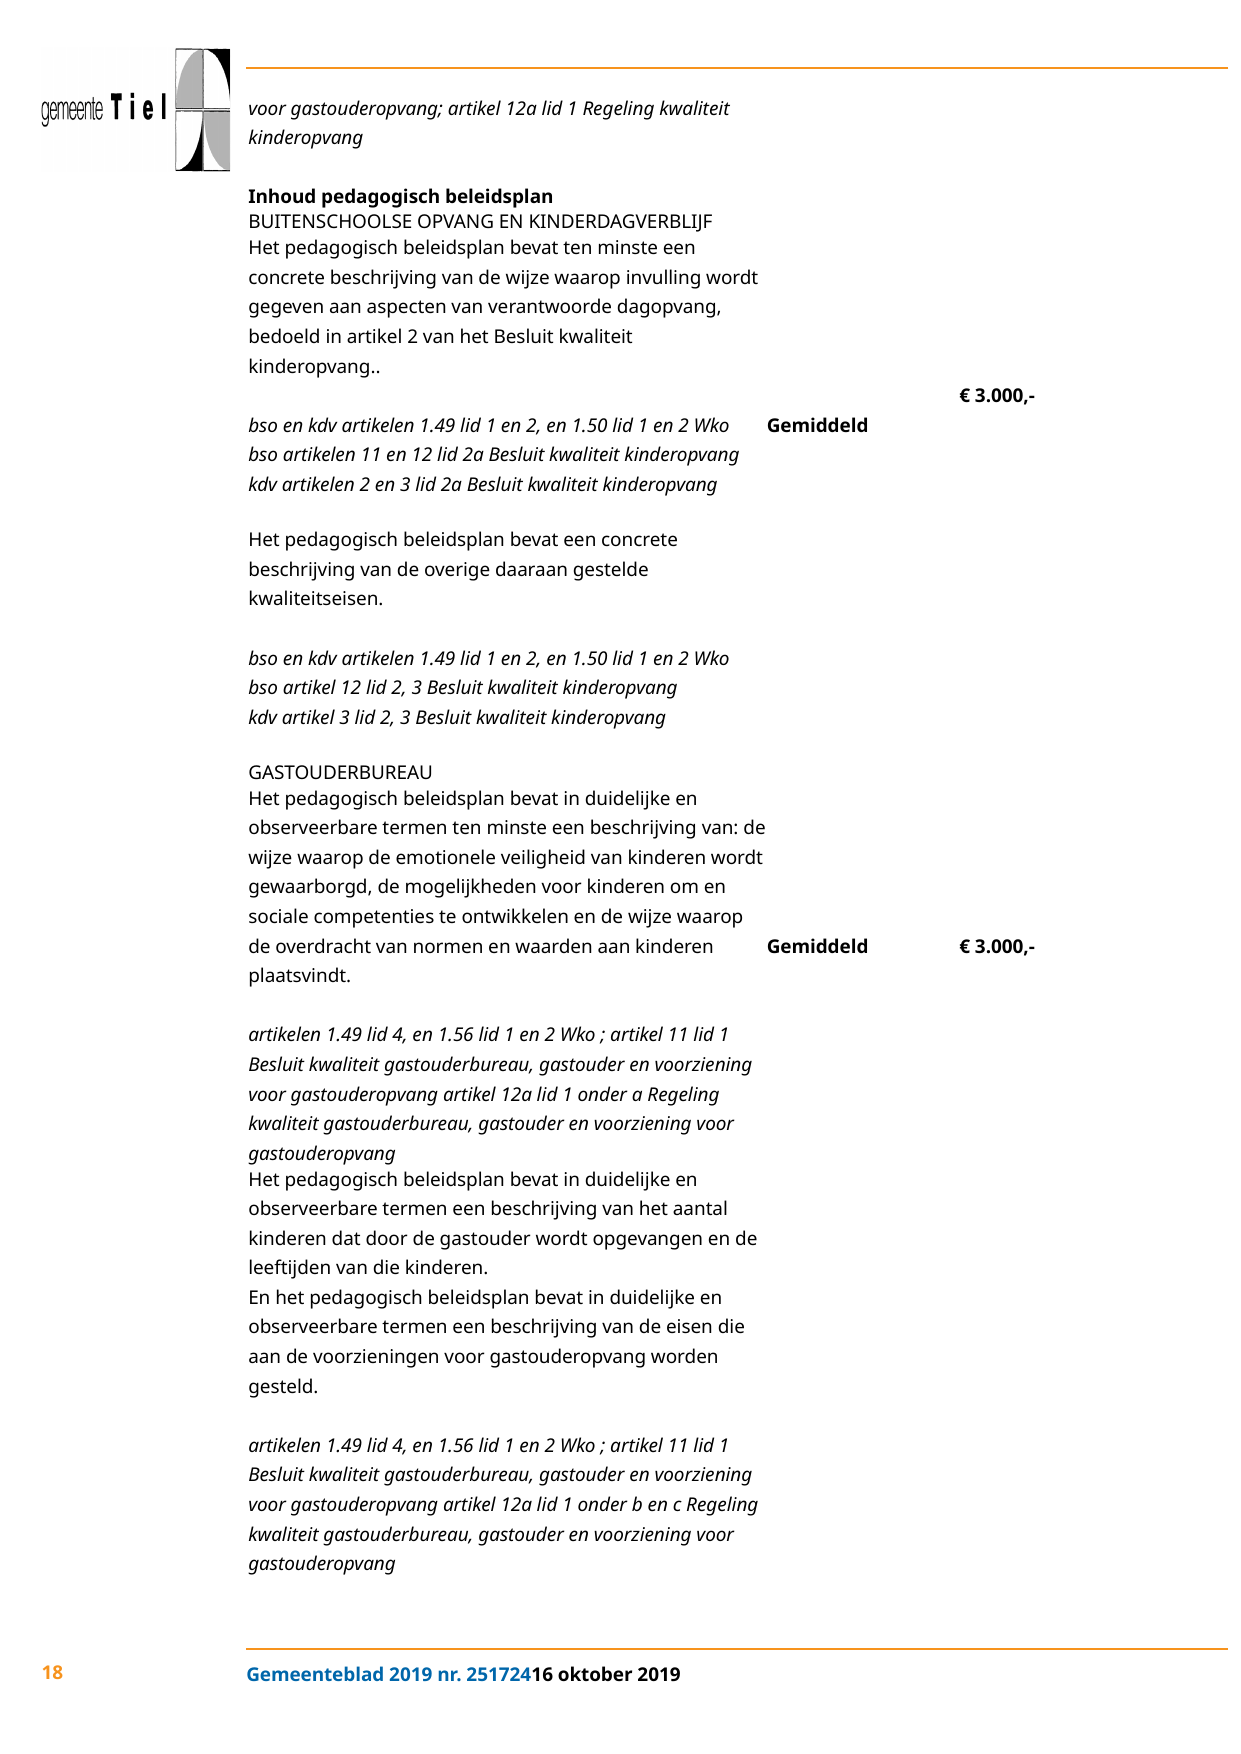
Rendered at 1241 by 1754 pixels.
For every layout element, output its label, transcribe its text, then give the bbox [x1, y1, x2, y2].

table_cell voor gastouderopvang; artikel 12a lid 1 Regeling kwaliteit kinderopvang [248, 95, 763, 150]
table_cell Het pedagogisch beleidsplan bevat ten minste een concrete beschrijving van de wijze waarop invulling wordt gegeven aan aspecten van verantwoorde dagopvang, bedoeld in artikel 2 van het Besluit kwaliteit kinderopvang.. bso en kdv artikelen 1.49 lid 1 en 2, en 1.50 lid 1 en 2 Wko bso artikelen 11 en 12 lid 2a Besluit kwaliteit kinderopvang kdv artikelen 2 en 3 lid 2a Besluit kwaliteit kinderopvang [248, 235, 767, 526]
table_cell GASTOUDERBUREAU [248, 759, 1152, 785]
table_cell Het pedagogisch beleidsplan bevat in duidelijke en observeerbare termen een beschrijving van het aantal kinderen dat door de gastouder wordt opgevangen en de leeftijden van die kinderen. En het pedagogisch beleidsplan bevat in duidelijke en observeerbare termen een beschrijving van de eisen die aan de voorzieningen voor gastouderopvang worden gesteld. artikelen 1.49 lid 4, en 1.56 lid 1 en 2 Wko ; artikel 11 lid 1 Besluit kwaliteit gastouderbureau, gastouder en voorziening voor gastouderopvang artikel 12a lid 1 onder b en c Regeling kwaliteit gastouderbureau, gastouder en voorziening voor gastouderopvang [248, 1166, 767, 1576]
table_cell [958, 95, 1152, 150]
table_cell BUITENSCHOOLSE OPVANG EN KINDERDAGVERBLIJF [248, 209, 1152, 234]
picture [41, 47, 231, 172]
table_cell Gemiddeld [767, 235, 959, 759]
table_cell [763, 95, 957, 150]
table_cell Het pedagogisch beleidsplan bevat een concrete beschrijving van de overige daaraan gestelde kwaliteitseisen. bso en kdv artikelen 1.49 lid 1 en 2, en 1.50 lid 1 en 2 Wko bso artikel 12 lid 2, 3 Besluit kwaliteit kinderopvang kdv artikel 3 lid 2, 3 Besluit kwaliteit kinderopvang [248, 526, 767, 759]
table_cell € 3.000,- [959, 785, 1152, 1576]
table_header Inhoud pedagogisch beleidsplan [248, 183, 1152, 209]
table_cell € 3.000,- [959, 235, 1152, 759]
table_cell Het pedagogisch beleidsplan bevat in duidelijke en observeerbare termen ten minste een beschrijving van: de wijze waarop de emotionele veiligheid van kinderen wordt gewaarborgd, de mogelijkheden voor kinderen om en sociale competenties te ontwikkelen en de wijze waarop de overdracht van normen en waarden aan kinderen plaatsvindt. artikelen 1.49 lid 4, en 1.56 lid 1 en 2 Wko ; artikel 11 lid 1 Besluit kwaliteit gastouderbureau, gastouder en voorziening voor gastouderopvang artikel 12a lid 1 onder a Regeling kwaliteit gastouderbureau, gastouder en voorziening voor gastouderopvang [248, 785, 767, 1166]
table_cell Gemiddeld [767, 785, 959, 1576]
